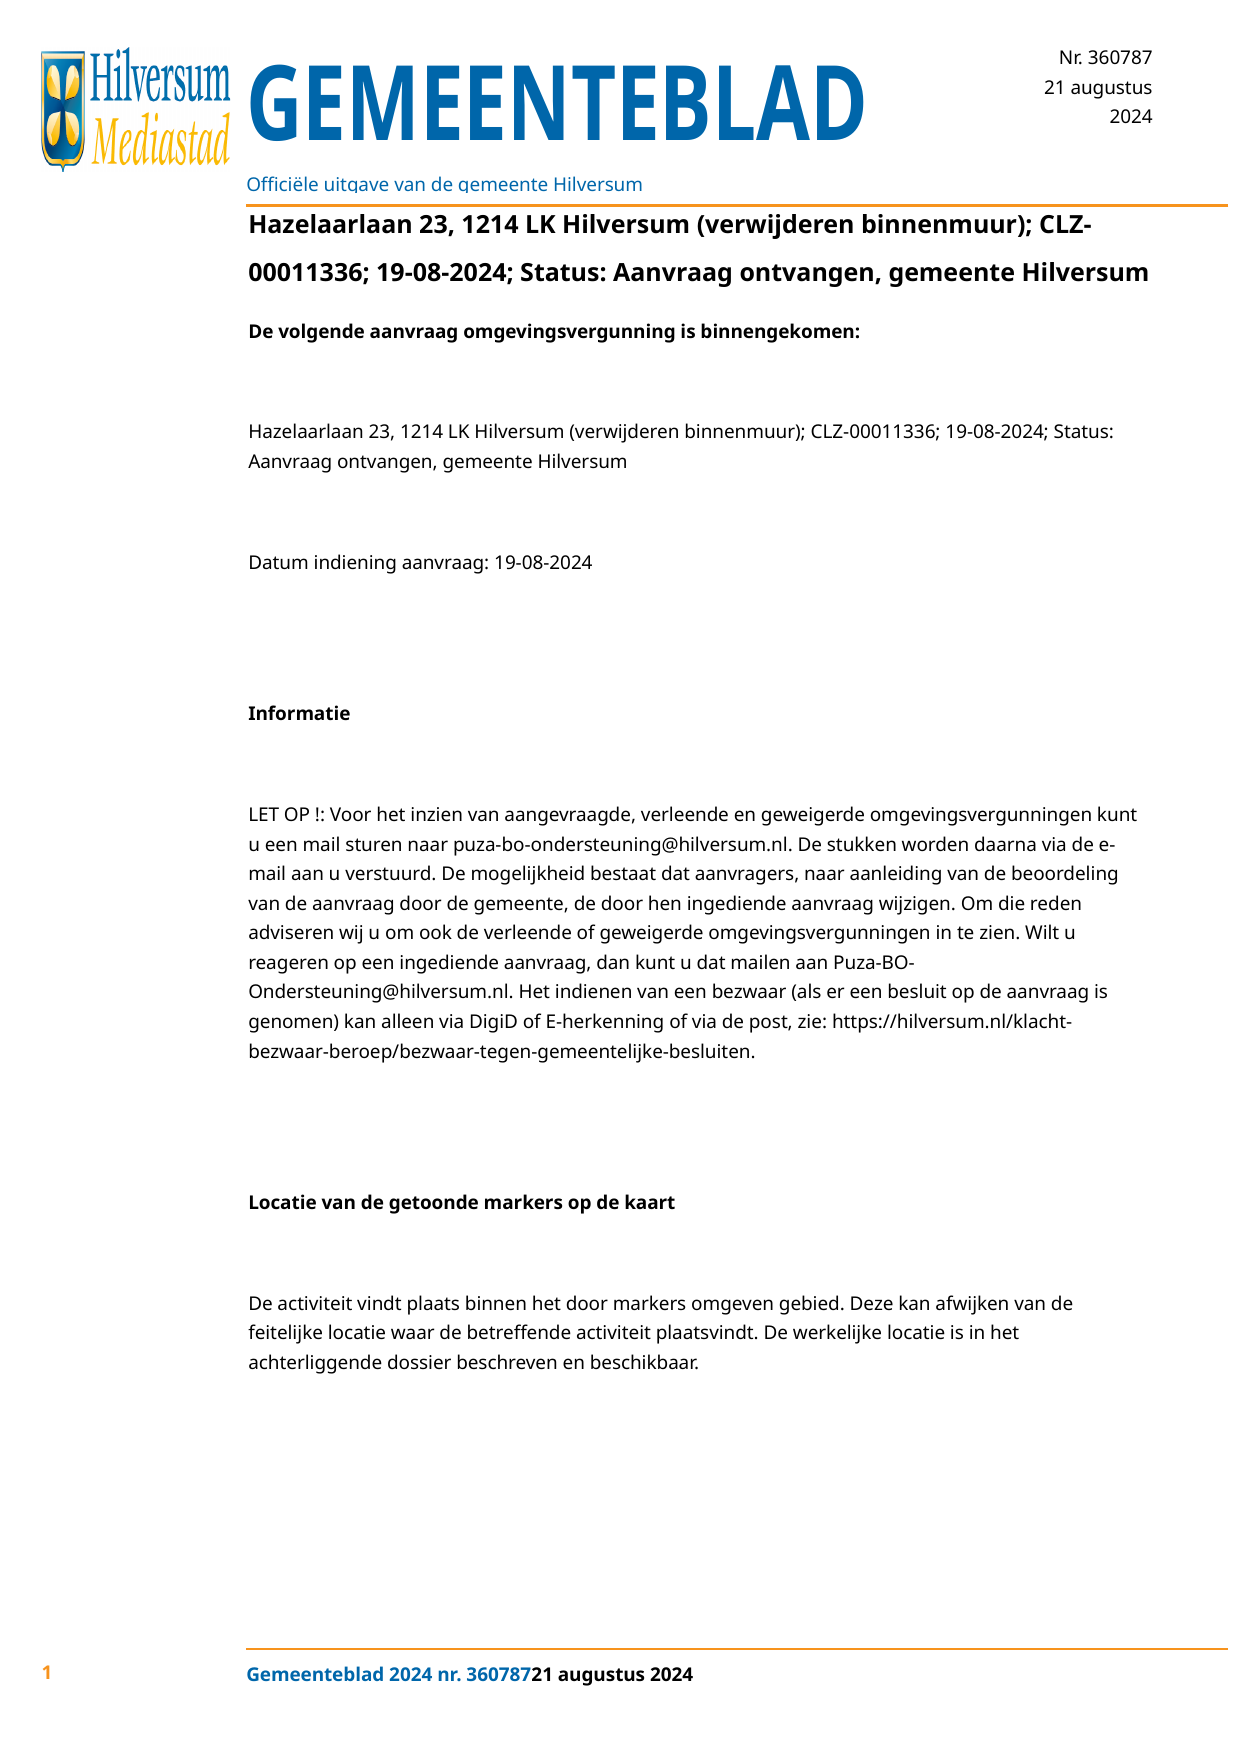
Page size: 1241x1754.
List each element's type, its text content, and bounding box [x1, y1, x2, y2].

text Informatie [248, 700, 1152, 726]
text Locatie van de getoonde markers op de kaart [248, 1189, 1152, 1215]
text De activiteit vindt plaats binnen het door markers omgeven gebied. Deze kan afwijken van de feitelijke locatie waar de betreffende activiteit plaatsvindt. De werkelijke locatie is in het achterliggende dossier beschreven en beschikbaar. [248, 1290, 1152, 1375]
text Hazelaarlaan 23, 1214 LK Hilversum (verwijderen binnenmuur); CLZ-00011336; 19-08-2024; Status: Aanvraag ontvangen, gemeente Hilversum [248, 207, 1152, 288]
text Hazelaarlaan 23, 1214 LK Hilversum (verwijderen binnenmuur); CLZ-00011336; 19-08-2024; Status: Aanvraag ontvangen, gemeente Hilversum [248, 419, 1152, 474]
text Datum indiening aanvraag: 19-08-2024 [248, 549, 1152, 575]
picture [41, 47, 231, 172]
text LET OP !: Voor het inzien van aangevraagde, verleende en geweigerde omgevingsvergunningen kunt u een mail sturen naar puza-bo-ondersteuning@hilversum.nl. De stukken worden daarna via de e-mail aan u verstuurd. De mogelijkheid bestaat dat aanvragers, naar aanleiding van de beoordeling van de aanvraag door de gemeente, de door hen ingediende aanvraag wijzigen. Om die reden adviseren wij u om ook de verleende of geweigerde omgevingsvergunningen in te zien. Wilt u reageren op een ingediende aanvraag, dan kunt u dat mailen aan Puza-BO-Ondersteuning@hilversum.nl. Het indienen van een bezwaar (als er een besluit op de aanvraag is genomen) kan alleen via DigiD of E-herkenning of via de post, zie: https://hilversum.nl/klacht-bezwaar-beroep/bezwaar-tegen-gemeentelijke-besluiten. [248, 801, 1152, 1064]
text De volgende aanvraag omgevingsvergunning is binnengekomen: [248, 318, 1152, 344]
